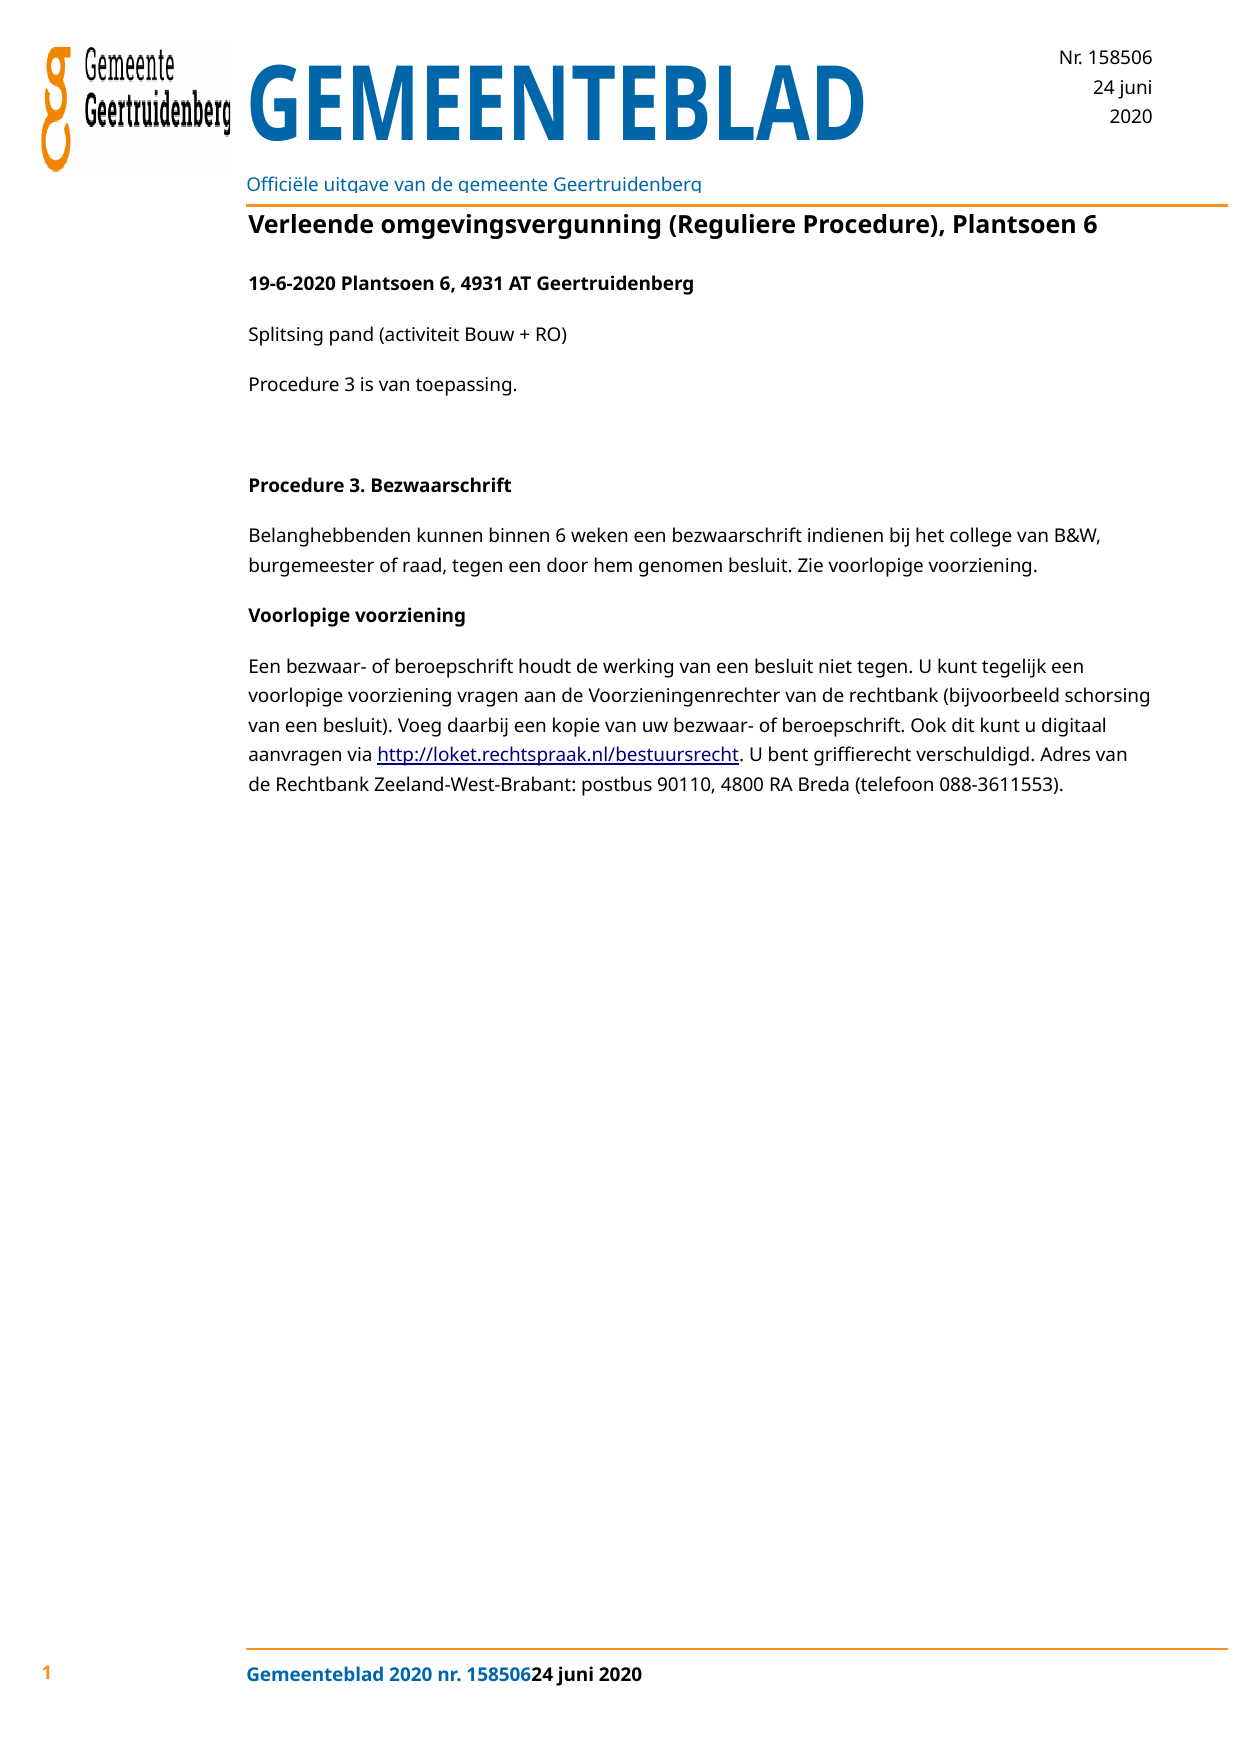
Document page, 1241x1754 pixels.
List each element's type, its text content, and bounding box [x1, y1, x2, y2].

text Belanghebbenden kunnen binnen 6 weken een bezwaarschrift indienen bij het college van B&W, burgemeester of raad, tegen een door hem genomen besluit. Zie voorlopige voorziening. [248, 522, 1152, 578]
text 19-6-2020 Plantsoen 6, 4931 AT Geertruidenberg [248, 270, 1152, 296]
text Verleende omgevingsvergunning (Reguliere Procedure), Plantsoen 6 [248, 207, 1152, 241]
text Procedure 3. Bezwaarschrift [248, 472, 1152, 498]
text Een bezwaar- of beroepschrift houdt de werking van een besluit niet tegen. U kunt tegelijk een voorlopige voorziening vragen aan de Voorzieningenrechter van de rechtbank (bijvoorbeeld schorsing van een besluit). Voeg daarbij een kopie van uw bezwaar- of beroepschrift. Ook dit kunt u digitaal aanvragen via http://loket.rechtspraak.nl/bestuursrecht. U bent griffierecht verschuldigd. Adres van de Rechtbank Zeeland-West-Brabant: postbus 90110, 4800 RA Breda (telefoon 088-3611553). [248, 653, 1152, 797]
text Splitsing pand (activiteit Bouw + RO) [248, 321, 1152, 346]
text Voorlopige voorziening [248, 602, 1152, 628]
picture [41, 47, 231, 172]
text Procedure 3 is van toepassing. [248, 371, 1152, 397]
